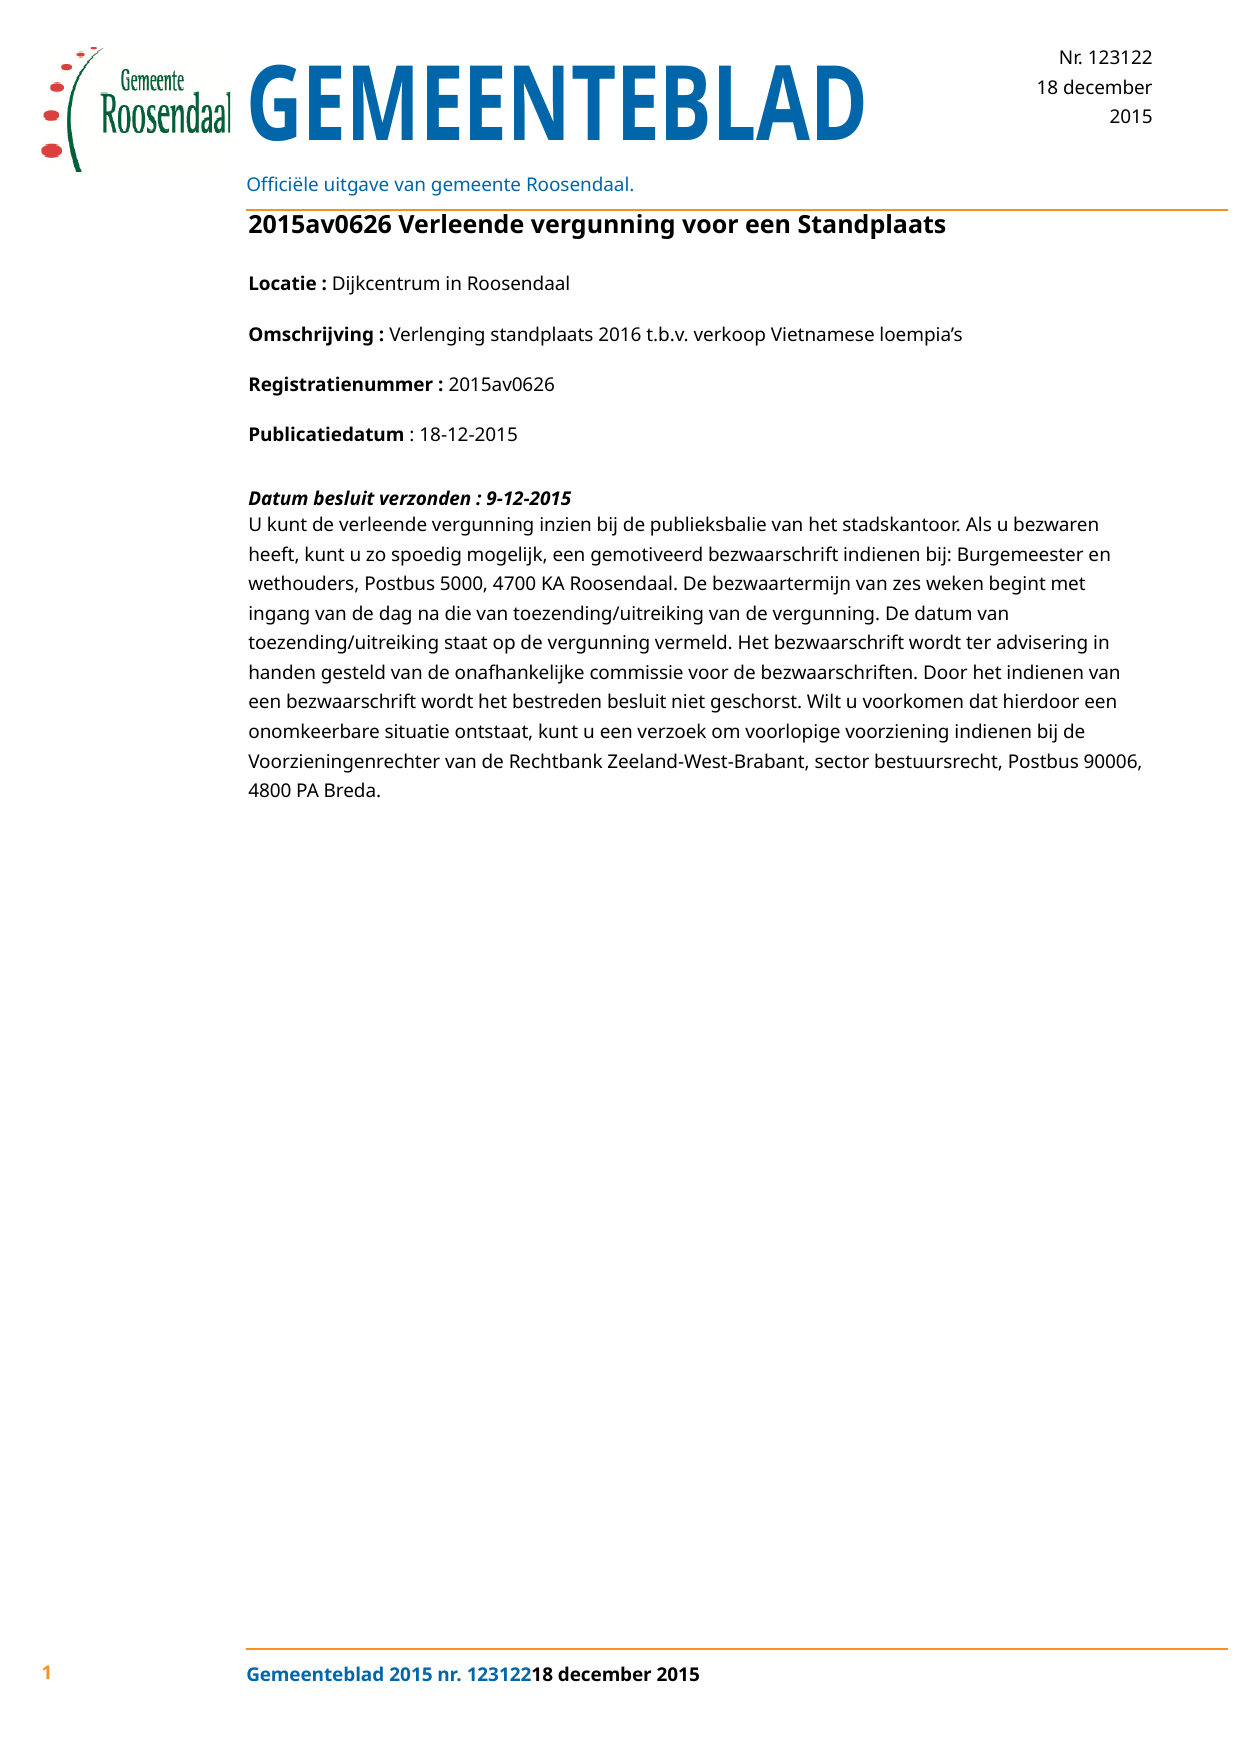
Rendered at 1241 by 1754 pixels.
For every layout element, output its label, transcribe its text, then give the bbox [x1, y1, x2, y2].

text U kunt de verleende vergunning inzien bij de publieksbalie van het stadskantoor. Als u bezwaren heeft, kunt u zo spoedig mogelijk, een gemotiveerd bezwaarschrift indienen bij: Burgemeester en wethouders, Postbus 5000, 4700 KA Roosendaal. De bezwaartermijn van zes weken begint met ingang van de dag na die van toezending/uitreiking van de vergunning. De datum van toezending/uitreiking staat op de vergunning vermeld. Het bezwaarschrift wordt ter advisering in handen gesteld van de onafhankelijke commissie voor de bezwaarschriften. Door het indienen van een bezwaarschrift wordt het bestreden besluit niet geschorst. Wilt u voorkomen dat hierdoor een onomkeerbare situatie ontstaat, kunt u een verzoek om voorlopige voorziening indienen bij de Voorzieningenrechter van de Rechtbank Zeeland-West-Brabant, sector bestuursrecht, Postbus 90006, 4800 PA Breda. [248, 511, 1152, 803]
text Datum besluit verzonden : 9-12-2015 [248, 486, 1152, 511]
text Publicatiedatum : 18-12-2015 [248, 422, 1152, 447]
text 2015av0626 Verleende vergunning voor een Standplaats [248, 211, 1152, 241]
text Registratienummer : 2015av0626 [248, 371, 1152, 397]
text Locatie : Dijkcentrum in Roosendaal [248, 270, 1152, 296]
text Omschrijving : Verlenging standplaats 2016 t.b.v. verkoop Vietnamese loempia’s [248, 321, 1152, 346]
picture [41, 47, 231, 172]
